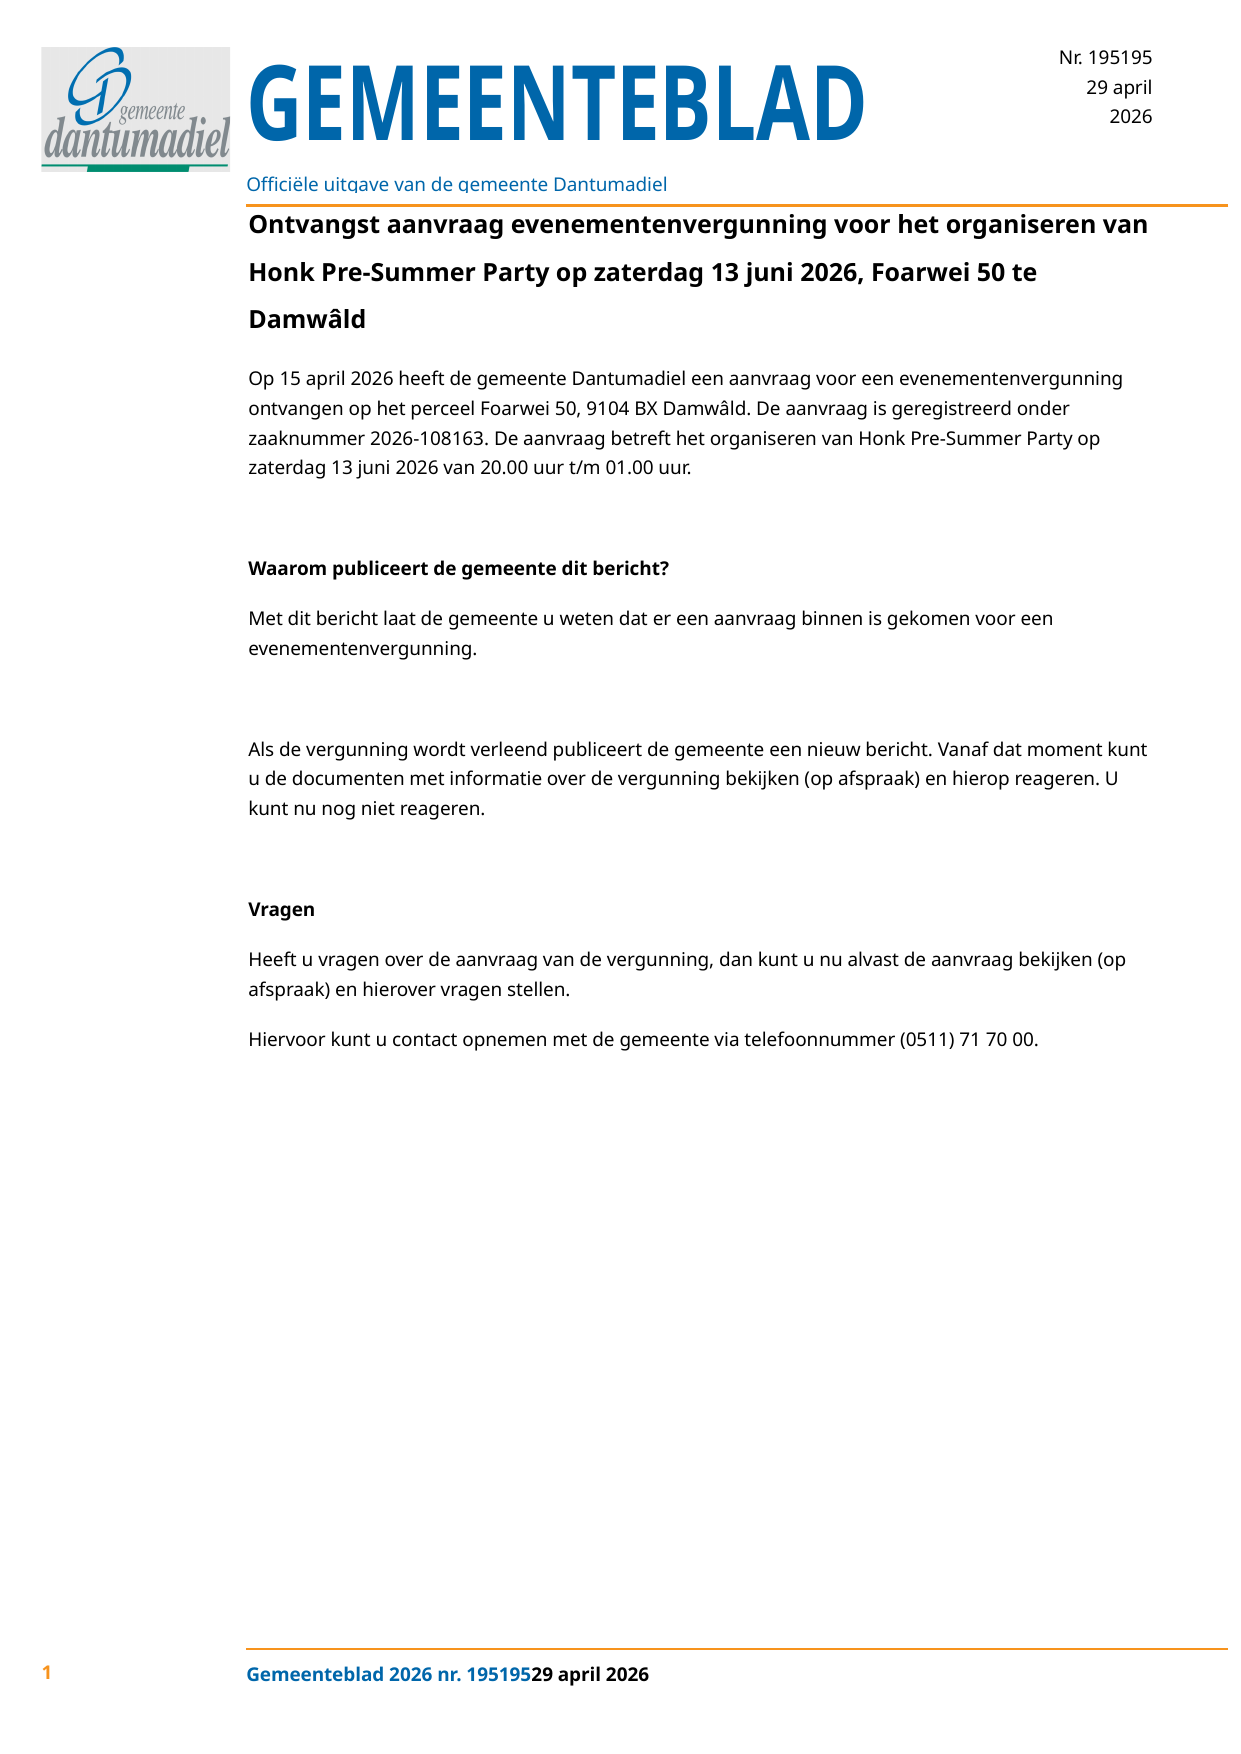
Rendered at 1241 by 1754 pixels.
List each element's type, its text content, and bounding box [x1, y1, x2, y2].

text Waarom publiceert de gemeente dit bericht? [248, 555, 1152, 581]
text Ontvangst aanvraag evenementenvergunning voor het organiseren van Honk Pre-Summer Party op zaterdag 13 juni 2026, Foarwei 50 te Damwâld [248, 207, 1152, 336]
text Vragen [248, 896, 1152, 922]
text Hiervoor kunt u contact opnemen met de gemeente via telefoonnummer (0511) 71 70 00. [248, 1026, 1152, 1052]
text Heeft u vragen over de aanvraag van de vergunning, dan kunt u nu alvast de aanvraag bekijken (op afspraak) en hierover vragen stellen. [248, 946, 1152, 1002]
text Als de vergunning wordt verleend publiceert de gemeente een nieuw bericht. Vanaf dat moment kunt u de documenten met informatie over de vergunning bekijken (op afspraak) en hierop reageren. U kunt nu nog niet reageren. [248, 736, 1152, 821]
text Met dit bericht laat de gemeente u weten dat er een aanvraag binnen is gekomen voor een evenementenvergunning. [248, 606, 1152, 661]
text Op 15 april 2026 heeft de gemeente Dantumadiel een aanvraag voor een evenementenvergunning ontvangen op het perceel Foarwei 50, 9104 BX Damwâld. De aanvraag is geregistreerd onder zaaknummer 2026-108163. De aanvraag betreft het organiseren van Honk Pre-Summer Party op zaterdag 13 juni 2026 van 20.00 uur t/m 01.00 uur. [248, 366, 1152, 480]
picture [41, 47, 231, 172]
